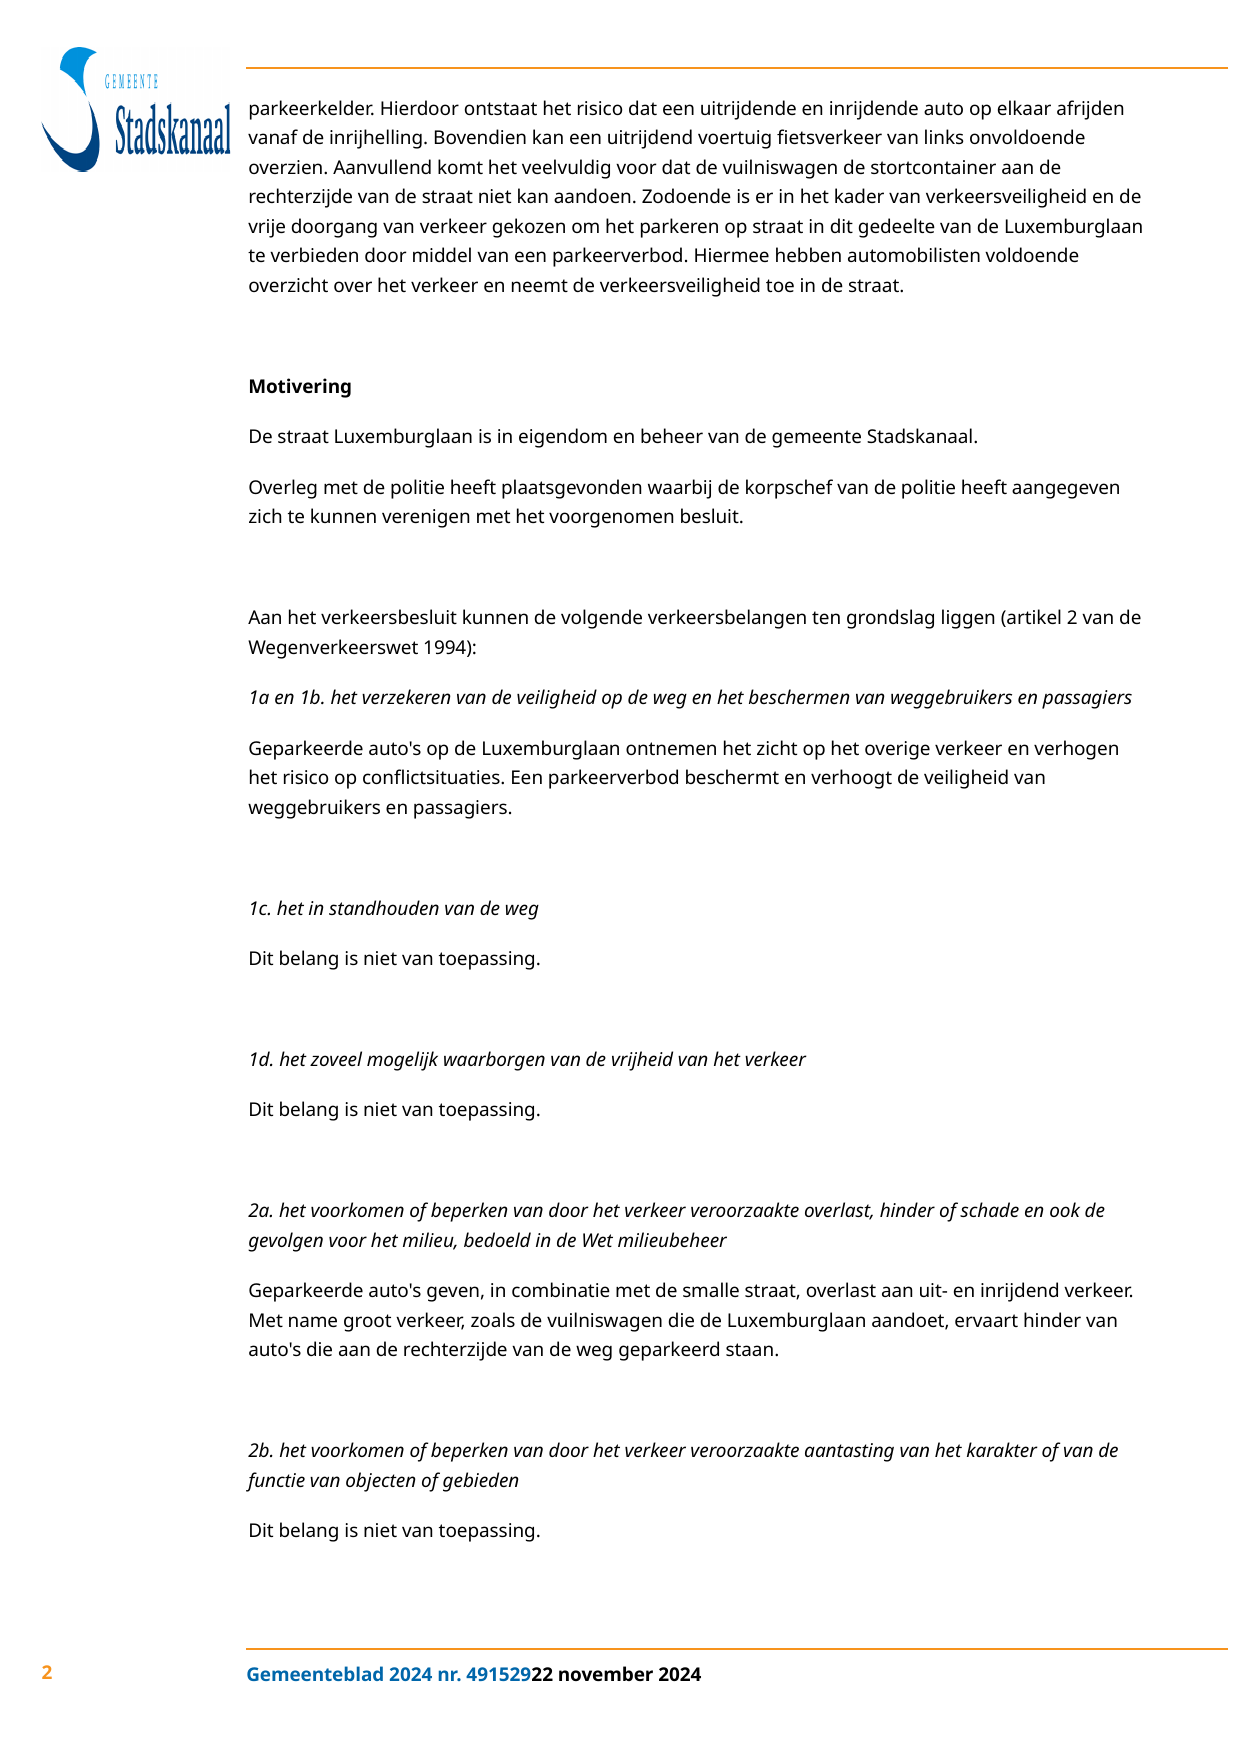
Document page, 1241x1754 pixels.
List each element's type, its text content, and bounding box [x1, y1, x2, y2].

text Aan het verkeersbesluit kunnen de volgende verkeersbelangen ten grondslag liggen (artikel 2 van de Wegenverkeerswet 1994): [248, 604, 1152, 660]
text 1a en 1b. het verzekeren van de veiligheid op de weg en het beschermen van weggebruikers en passagiers [248, 684, 1152, 710]
text Dit belang is niet van toepassing. [248, 1096, 1152, 1122]
text Geparkeerde auto's geven, in combinatie met de smalle straat, overlast aan uit- en inrijdend verkeer. Met name groot verkeer, zoals de vuilniswagen die de Luxemburglaan aandoet, ervaart hinder van auto's die aan de rechterzijde van de weg geparkeerd staan. [248, 1277, 1152, 1362]
text Dit belang is niet van toepassing. [248, 1517, 1152, 1543]
text 1d. het zoveel mogelijk waarborgen van de vrijheid van het verkeer [248, 1046, 1152, 1072]
text Dit belang is niet van toepassing. [248, 945, 1152, 971]
picture [41, 47, 231, 172]
text Overleg met de politie heeft plaatsgevonden waarbij de korpschef van de politie heeft aangegeven zich te kunnen verenigen met het voorgenomen besluit. [248, 474, 1152, 529]
text 1c. het in standhouden van de weg [248, 895, 1152, 921]
text De straat Luxemburglaan is in eigendom en beheer van de gemeente Stadskanaal. [248, 423, 1152, 449]
text parkeerkelder. Hierdoor ontstaat het risico dat een uitrijdende en inrijdende auto op elkaar afrijden vanaf de inrijhelling. Bovendien kan een uitrijdend voertuig fietsverkeer van links onvoldoende overzien. Aanvullend komt het veelvuldig voor dat de vuilniswagen de stortcontainer aan de rechterzijde van de straat niet kan aandoen. Zodoende is er in het kader van verkeersveiligheid en de vrije doorgang van verkeer gekozen om het parkeren op straat in dit gedeelte van de Luxemburglaan te verbieden door middel van een parkeerverbod. Hiermee hebben automobilisten voldoende overzicht over het verkeer en neemt de verkeersveiligheid toe in de straat. [248, 95, 1152, 298]
text 2b. het voorkomen of beperken van door het verkeer veroorzaakte aantasting van het karakter of van de functie van objecten of gebieden [248, 1437, 1152, 1493]
text 2a. het voorkomen of beperken van door het verkeer veroorzaakte overlast, hinder of schade en ook de gevolgen voor het milieu, bedoeld in de Wet milieubeheer [248, 1197, 1152, 1253]
text Geparkeerde auto's op de Luxemburglaan ontnemen het zicht op het overige verkeer en verhogen het risico op conflictsituaties. Een parkeerverbod beschermt en verhoogt de veiligheid van weggebruikers en passagiers. [248, 735, 1152, 820]
text Motivering [248, 373, 1152, 399]
